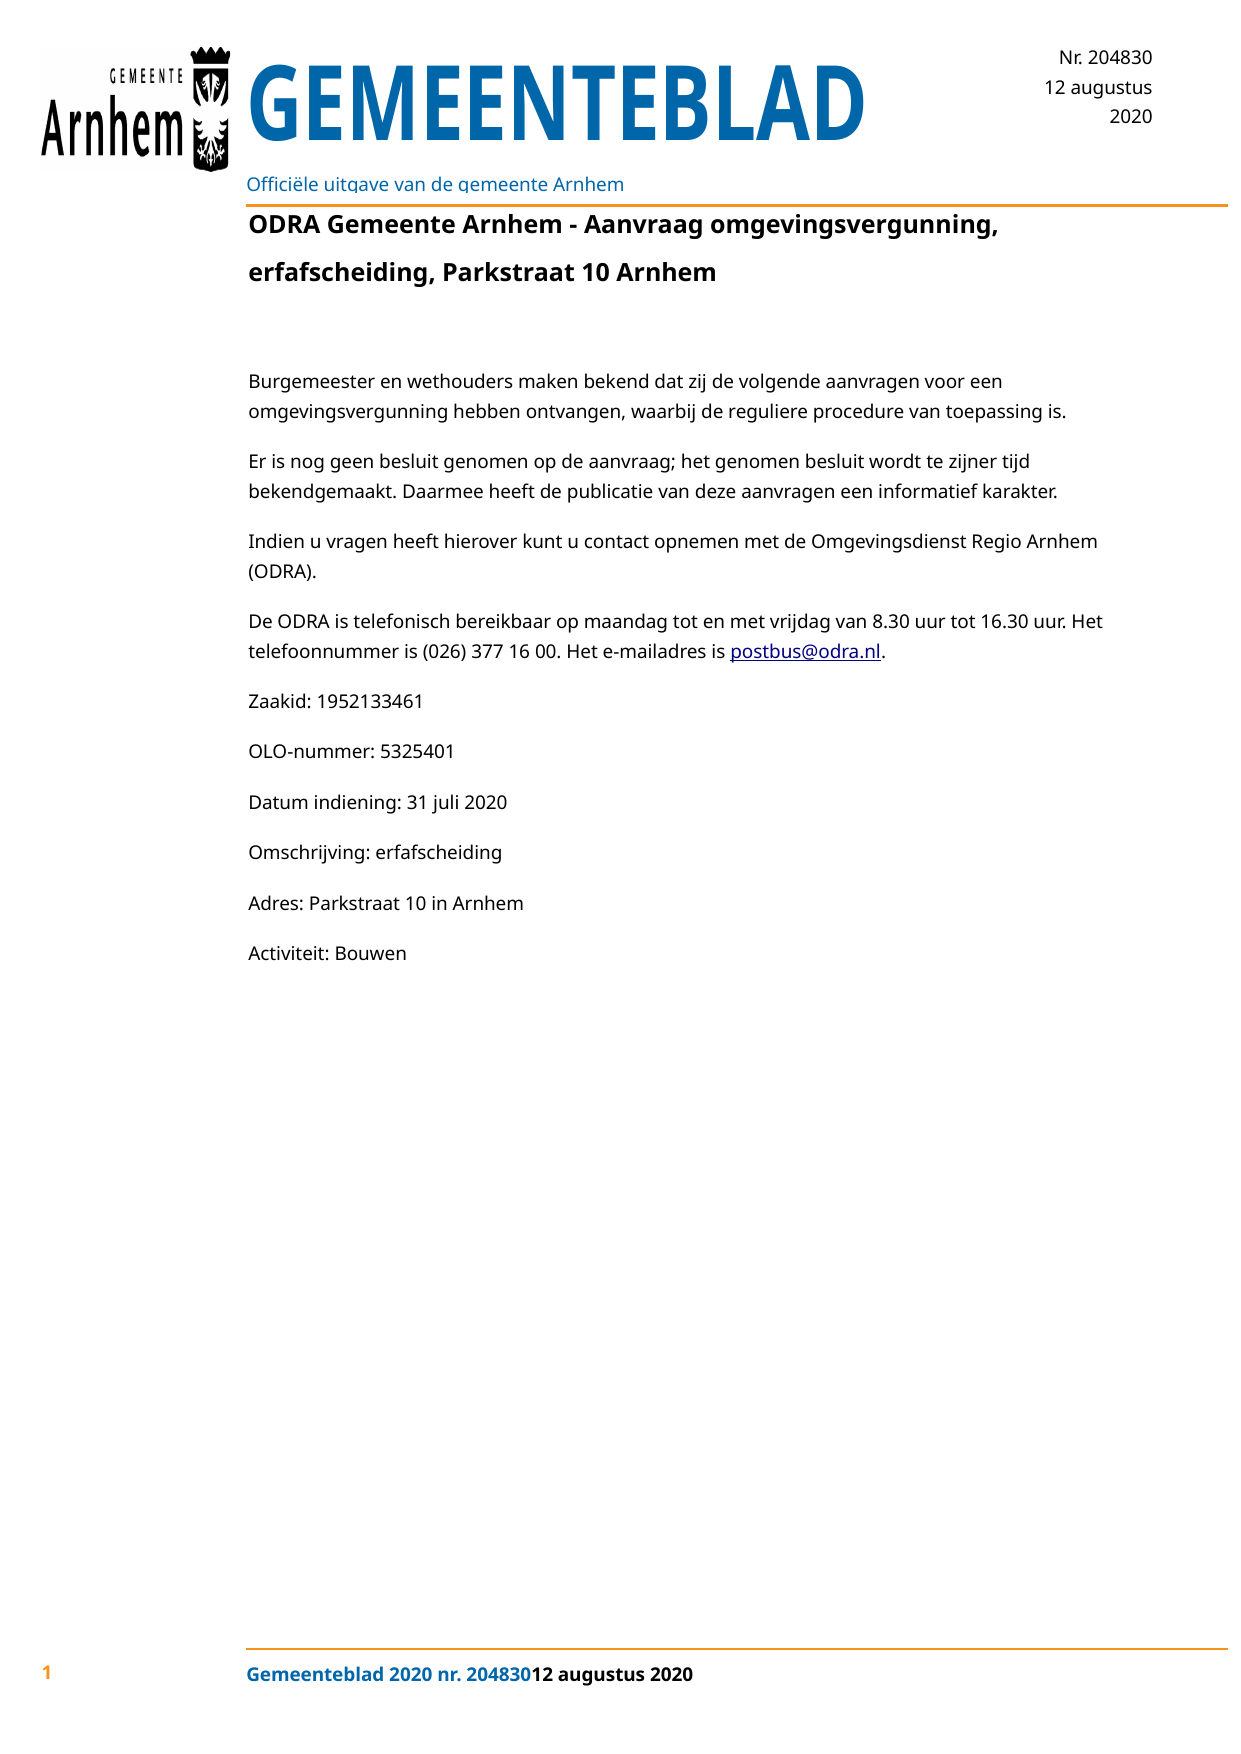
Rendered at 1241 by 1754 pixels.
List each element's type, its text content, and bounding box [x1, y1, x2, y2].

picture [41, 47, 231, 172]
text Er is nog geen besluit genomen op de aanvraag; het genomen besluit wordt te zijner tijd bekendgemaakt. Daarmee heeft de publicatie van deze aanvragen een informatief karakter. [248, 448, 1152, 504]
text Zaakid: 1952133461 [248, 688, 1152, 714]
text Burgemeester en wethouders maken bekend dat zij de volgende aanvragen voor een omgevingsvergunning hebben ontvangen, waarbij de reguliere procedure van toepassing is. [248, 368, 1152, 424]
text Omschrijving: erfafscheiding [248, 839, 1152, 865]
text Adres: Parkstraat 10 in Arnhem [248, 890, 1152, 916]
text Datum indiening: 31 juli 2020 [248, 789, 1152, 815]
text Activiteit: Bouwen [248, 940, 1152, 966]
text Indien u vragen heeft hierover kunt u contact opnemen met de Omgevingsdienst Regio Arnhem (ODRA). [248, 528, 1152, 584]
text De ODRA is telefonisch bereikbaar op maandag tot en met vrijdag van 8.30 uur tot 16.30 uur. Het telefoonnummer is (026) 377 16 00. Het e-mailadres is postbus@odra.nl. [248, 608, 1152, 664]
text OLO-nummer: 5325401 [248, 739, 1152, 764]
text ODRA Gemeente Arnhem - Aanvraag omgevingsvergunning, erfafscheiding, Parkstraat 10 Arnhem [248, 207, 1152, 288]
